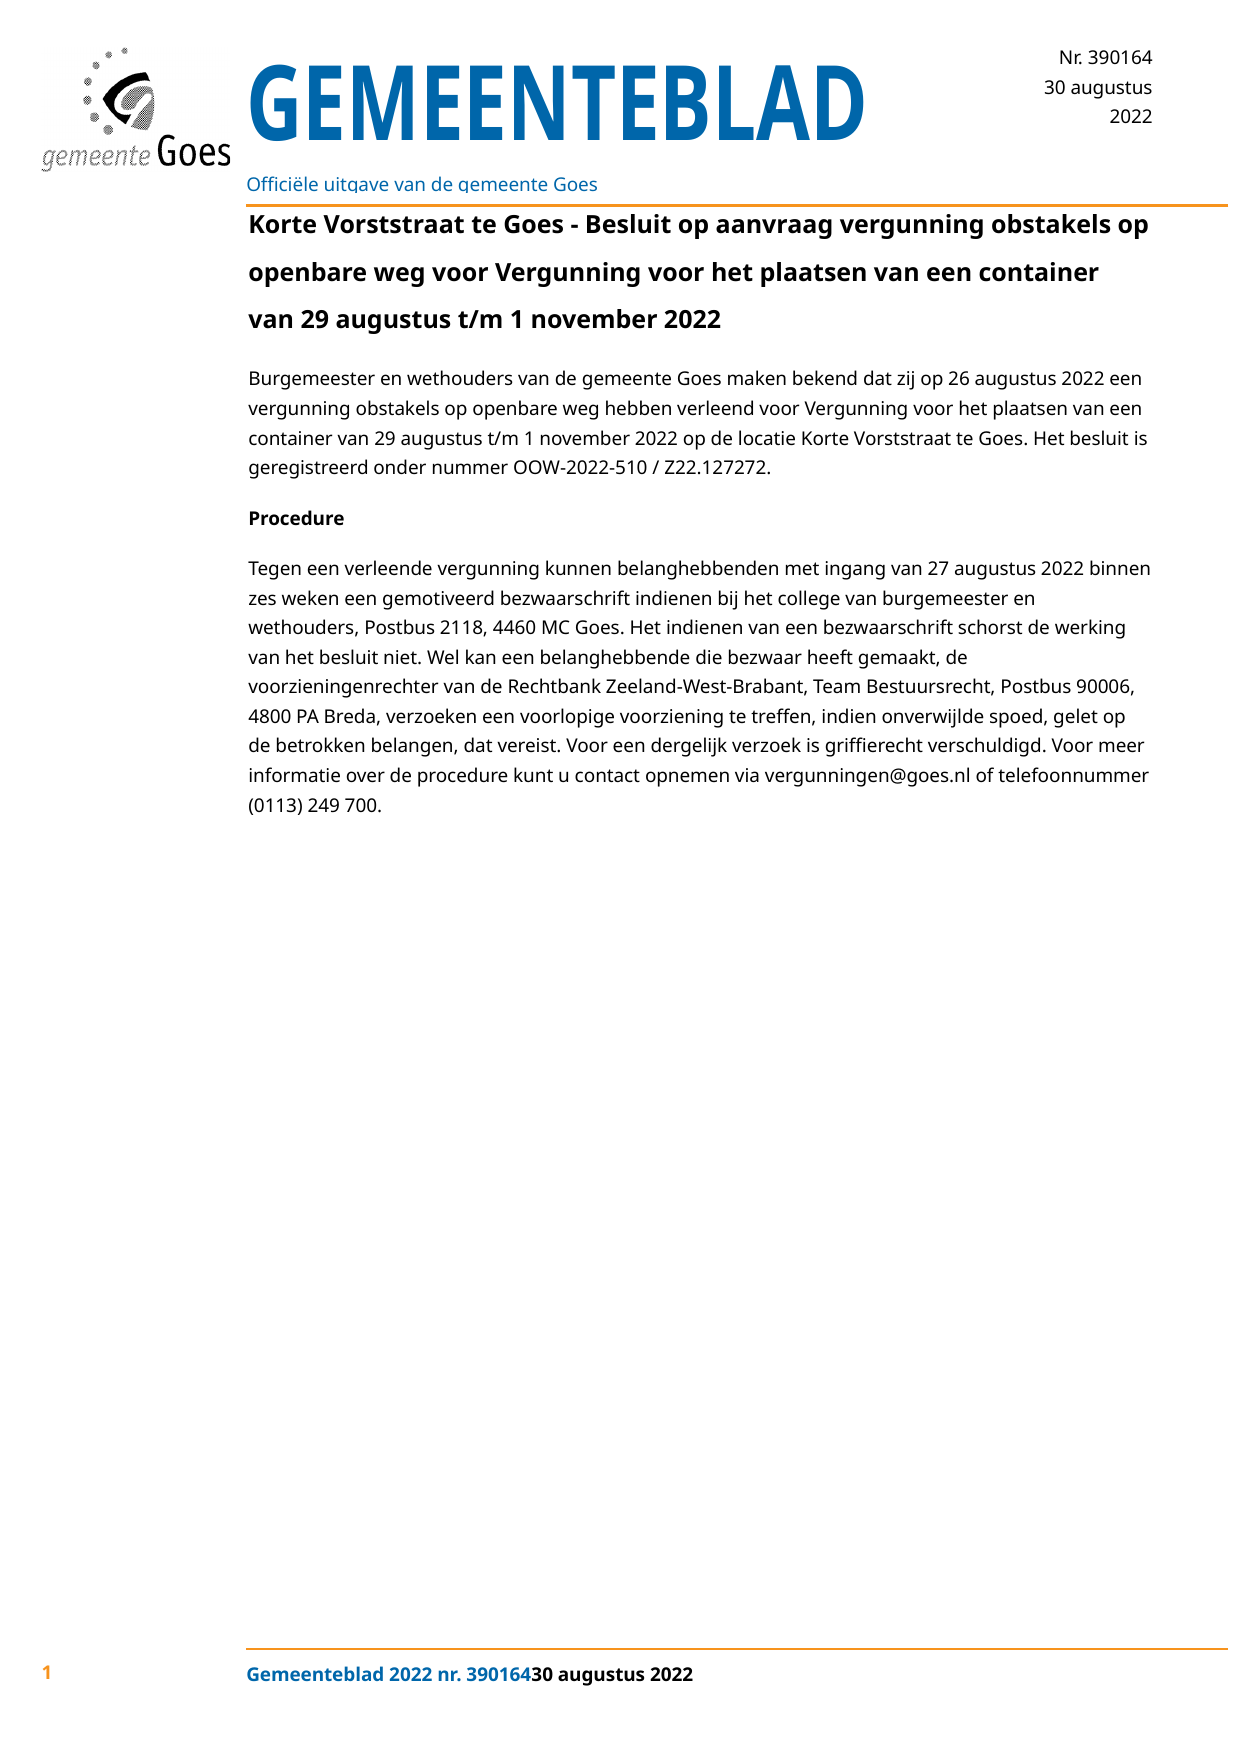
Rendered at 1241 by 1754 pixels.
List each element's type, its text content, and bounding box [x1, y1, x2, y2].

picture [41, 47, 231, 172]
text Tegen een verleende vergunning kunnen belanghebbenden met ingang van 27 augustus 2022 binnen zes weken een gemotiveerd bezwaarschrift indienen bij het college van burgemeester en wethouders, Postbus 2118, 4460 MC Goes. Het indienen van een bezwaarschrift schorst de werking van het besluit niet. Wel kan een belanghebbende die bezwaar heeft gemaakt, de voorzieningenrechter van de Rechtbank Zeeland-West-Brabant, Team Bestuursrecht, Postbus 90006, 4800 PA Breda, verzoeken een voorlopige voorziening te treffen, indien onverwijlde spoed, gelet op de betrokken belangen, dat vereist. Voor een dergelijk verzoek is griffierecht verschuldigd. Voor meer informatie over de procedure kunt u contact opnemen via vergunningen@goes.nl of telefoonnummer (0113) 249 700. [248, 555, 1152, 817]
text Korte Vorststraat te Goes - Besluit op aanvraag vergunning obstakels op openbare weg voor Vergunning voor het plaatsen van een container van 29 augustus t/m 1 november 2022 [248, 207, 1152, 336]
text Burgemeester en wethouders van de gemeente Goes maken bekend dat zij op 26 augustus 2022 een vergunning obstakels op openbare weg hebben verleend voor Vergunning voor het plaatsen van een container van 29 augustus t/m 1 november 2022 op de locatie Korte Vorststraat te Goes. Het besluit is geregistreerd onder nummer OOW-2022-510 / Z22.127272. [248, 366, 1152, 480]
text Procedure [248, 505, 1152, 530]
